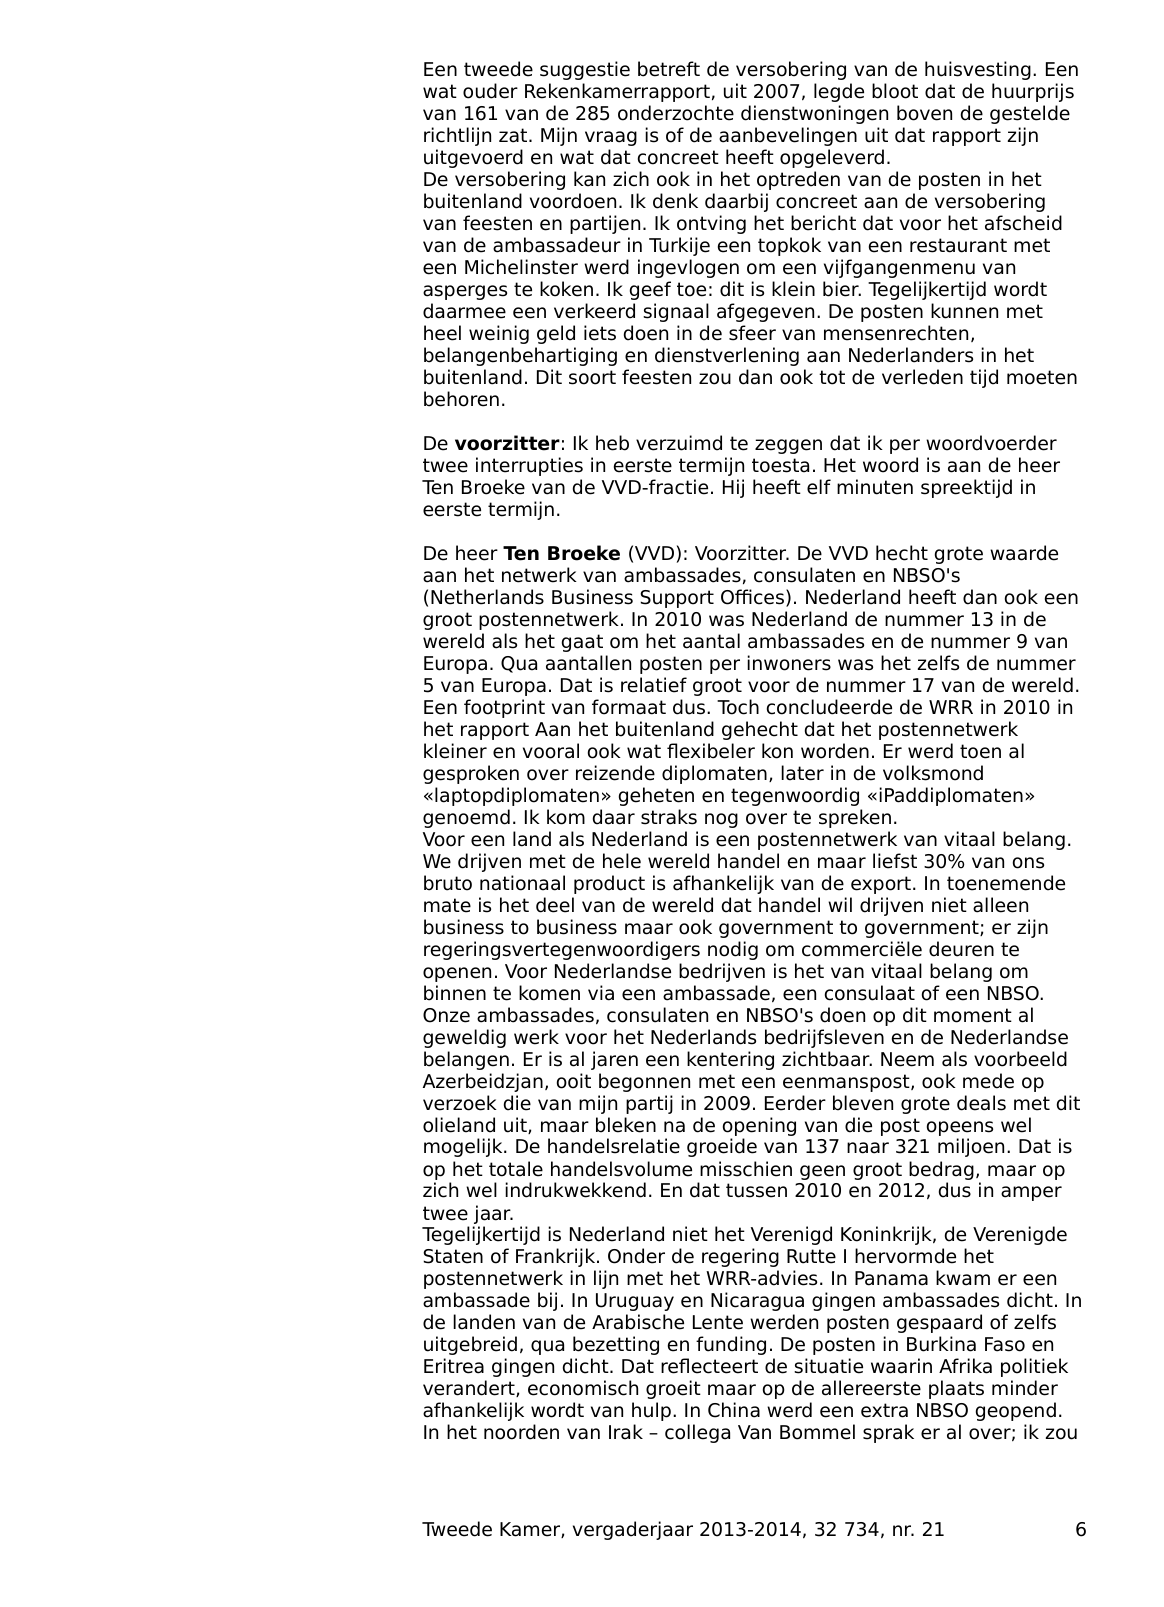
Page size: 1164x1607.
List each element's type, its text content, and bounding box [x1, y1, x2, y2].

text De heer Ten Broeke (VVD): Voorzitter. De VVD hecht grote waarde aan het netwerk van ambassades, consulaten en NBSO's (Netherlands Business Support Offices). Nederland heeft dan ook een groot postennetwerk. In 2010 was Nederland de nummer 13 in de wereld als het gaat om het aantal ambassades en de nummer 9 van Europa. Qua aantallen posten per inwoners was het zelfs de nummer 5 van Europa. Dat is relatief groot voor de nummer 17 van de wereld. Een footprint van formaat dus. Toch concludeerde de WRR in 2010 in het rapport Aan het buitenland gehecht dat het postennetwerk kleiner en vooral ook wat flexibeler kon worden. Er werd toen al gesproken over reizende diplomaten, later in de volksmond «laptopdiplomaten» geheten en tegenwoordig «iPaddiplomaten» genoemd. Ik kom daar straks nog over te spreken. [422, 543, 1087, 829]
text Voor een land als Nederland is een postennetwerk van vitaal belang. We drijven met de hele wereld handel en maar liefst 30% van ons bruto nationaal product is afhankelijk van de export. In toenemende mate is het deel van de wereld dat handel wil drijven niet alleen business to business maar ook government to government; er zijn regeringsvertegenwoordigers nodig om commerciële deuren te openen. Voor Nederlandse bedrijven is het van vitaal belang om binnen te komen via een ambassade, een consulaat of een NBSO. Onze ambassades, consulaten en NBSO's doen op dit moment al geweldig werk voor het Nederlands bedrijfsleven en de Nederlandse belangen. Er is al jaren een kentering zichtbaar. Neem als voorbeeld Azerbeidzjan, ooit begonnen met een eenmanspost, ook mede op verzoek die van mijn partij in 2009. Eerder bleven grote deals met dit olieland uit, maar bleken na de opening van die post opeens wel mogelijk. De handelsrelatie groeide van 137 naar 321 miljoen. Dat is op het totale handelsvolume misschien geen groot bedrag, maar op zich wel indrukwekkend. En dat tussen 2010 en 2012, dus in amper twee jaar. [422, 829, 1087, 1224]
text Tegelijkertijd is Nederland niet het Verenigd Koninkrijk, de Verenigde Staten of Frankrijk. Onder de regering Rutte I hervormde het postennetwerk in lijn met het WRR-advies. In Panama kwam er een ambassade bij. In Uruguay en Nicaragua gingen ambassades dicht. In de landen van de Arabische Lente werden posten gespaard of zelfs uitgebreid, qua bezetting en funding. De posten in Burkina Faso en Eritrea gingen dicht. Dat reflecteert de situatie waarin Afrika politiek verandert, economisch groeit maar op de allereerste plaats minder afhankelijk wordt van hulp. In China werd een extra NBSO geopend. In het noorden van Irak – collega Van Bommel sprak er al over; ik zou [422, 1224, 1087, 1444]
text Een tweede suggestie betreft de versobering van de huisvesting. Een wat ouder Rekenkamerrapport, uit 2007, legde bloot dat de huurprijs van 161 van de 285 onderzochte dienstwoningen boven de gestelde richtlijn zat. Mijn vraag is of de aanbevelingen uit dat rapport zijn uitgevoerd en wat dat concreet heeft opgeleverd. [422, 59, 1087, 169]
text De voorzitter: Ik heb verzuimd te zeggen dat ik per woordvoerder twee interrupties in eerste termijn toesta. Het woord is aan de heer Ten Broeke van de VVD-fractie. Hij heeft elf minuten spreektijd in eerste termijn. [422, 433, 1087, 521]
text De versobering kan zich ook in het optreden van de posten in het buitenland voordoen. Ik denk daarbij concreet aan de versobering van feesten en partijen. Ik ontving het bericht dat voor het afscheid van de ambassadeur in Turkije een topkok van een restaurant met een Michelinster werd ingevlogen om een vijfgangenmenu van asperges te koken. Ik geef toe: dit is klein bier. Tegelijkertijd wordt daarmee een verkeerd signaal afgegeven. De posten kunnen met heel weinig geld iets doen in de sfeer van mensenrechten, belangenbehartiging en dienstverlening aan Nederlanders in het buitenland. Dit soort feesten zou dan ook tot de verleden tijd moeten behoren. [422, 169, 1087, 411]
